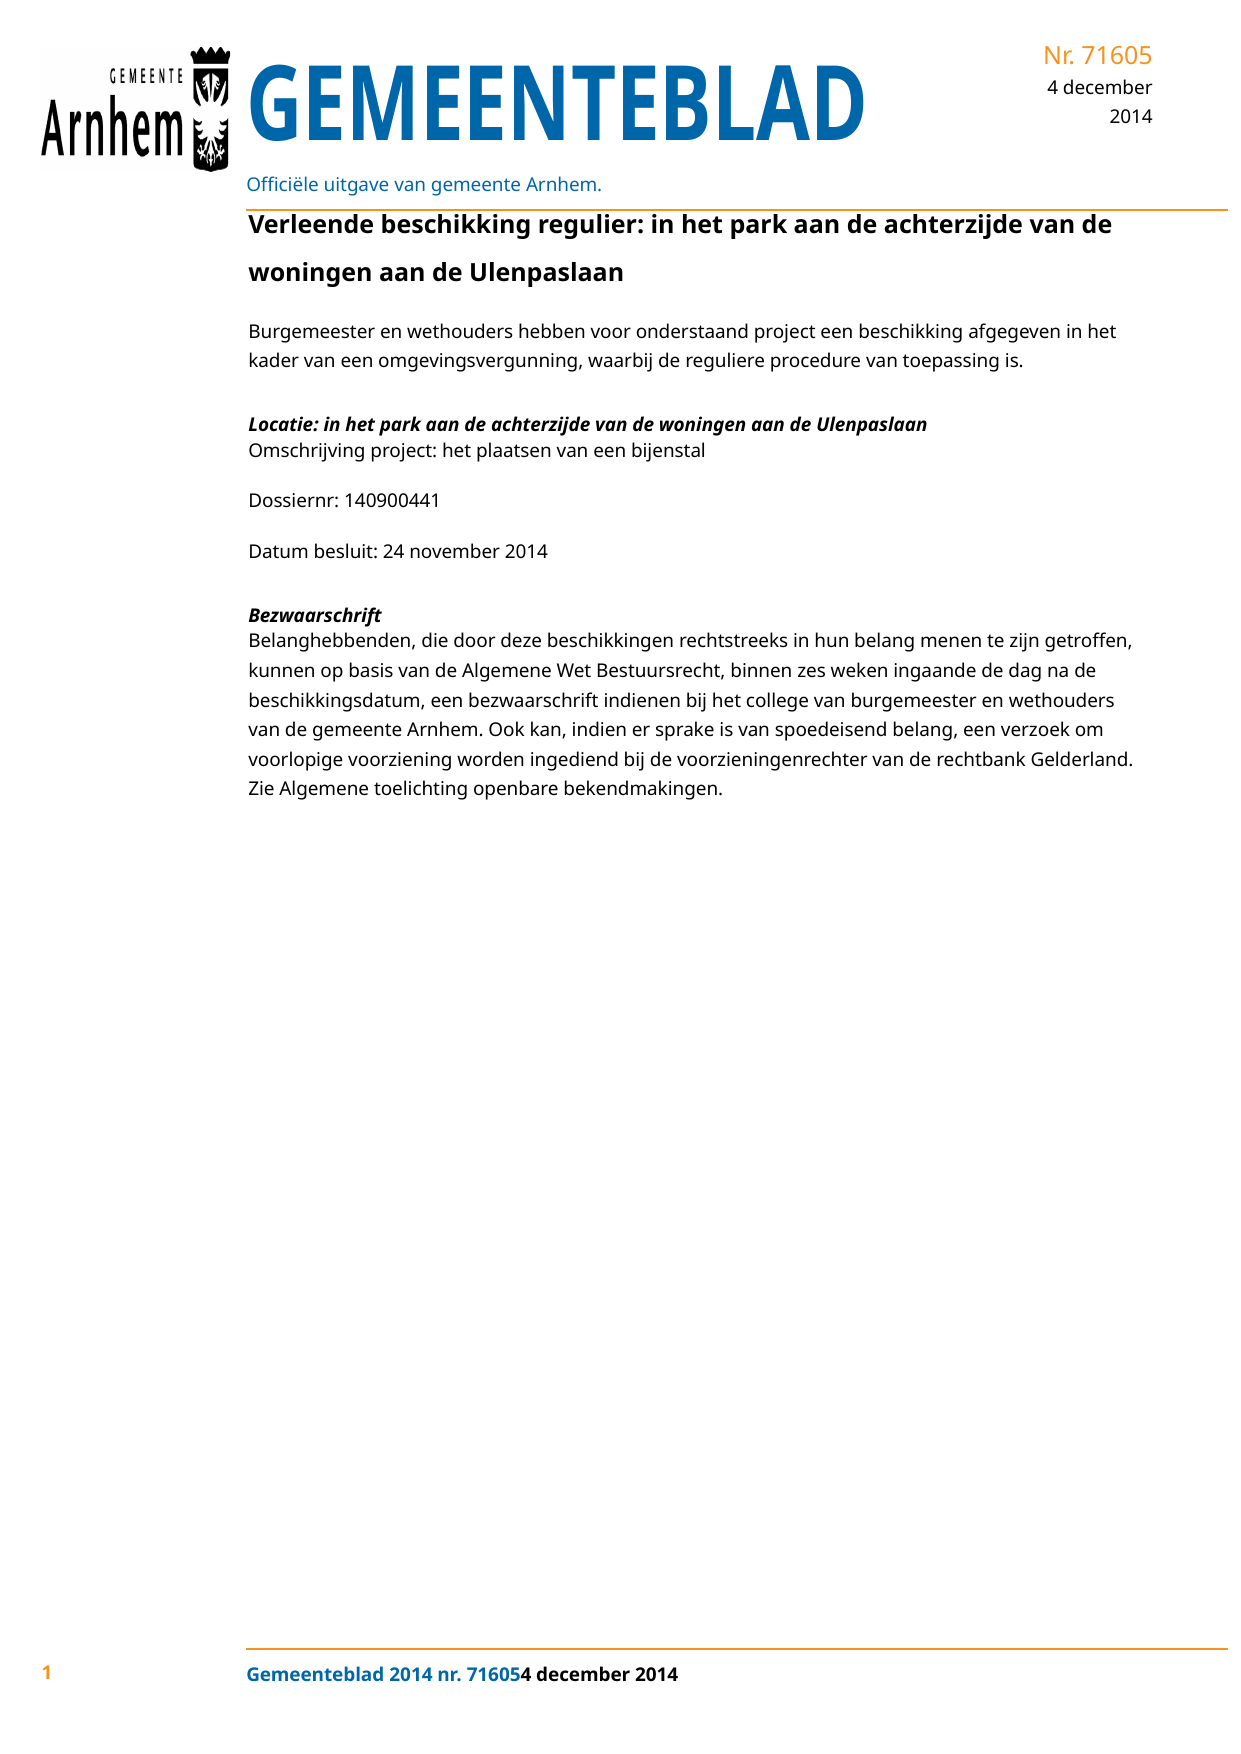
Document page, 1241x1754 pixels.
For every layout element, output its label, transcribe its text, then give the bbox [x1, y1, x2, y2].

text Omschrijving project: het plaatsen van een bijenstal [248, 437, 1152, 463]
text Datum besluit: 24 november 2014 [248, 538, 1152, 564]
text Belanghebbenden, die door deze beschikkingen rechtstreeks in hun belang menen te zijn getroffen, kunnen op basis van de Algemene Wet Bestuursrecht, binnen zes weken ingaande de dag na de beschikkingsdatum, een bezwaarschrift indienen bij het college van burgemeester en wethouders van de gemeente Arnhem. Ook kan, indien er sprake is van spoedeisend belang, een verzoek om voorlopige voorziening worden ingediend bij de voorzieningenrechter van de rechtbank Gelderland. Zie Algemene toelichting openbare bekendmakingen. [248, 628, 1152, 801]
text Locatie: in het park aan de achterzijde van de woningen aan de Ulenpaslaan [248, 411, 1152, 437]
picture [41, 47, 231, 172]
text Bezwaarschrift [248, 602, 1152, 628]
text Verleende beschikking regulier: in het park aan de achterzijde van de woningen aan de Ulenpaslaan [248, 211, 1152, 288]
text Dossiernr: 140900441 [248, 488, 1152, 513]
text Burgemeester en wethouders hebben voor onderstaand project een beschikking afgegeven in het kader van een omgevingsvergunning, waarbij de reguliere procedure van toepassing is. [248, 318, 1152, 373]
